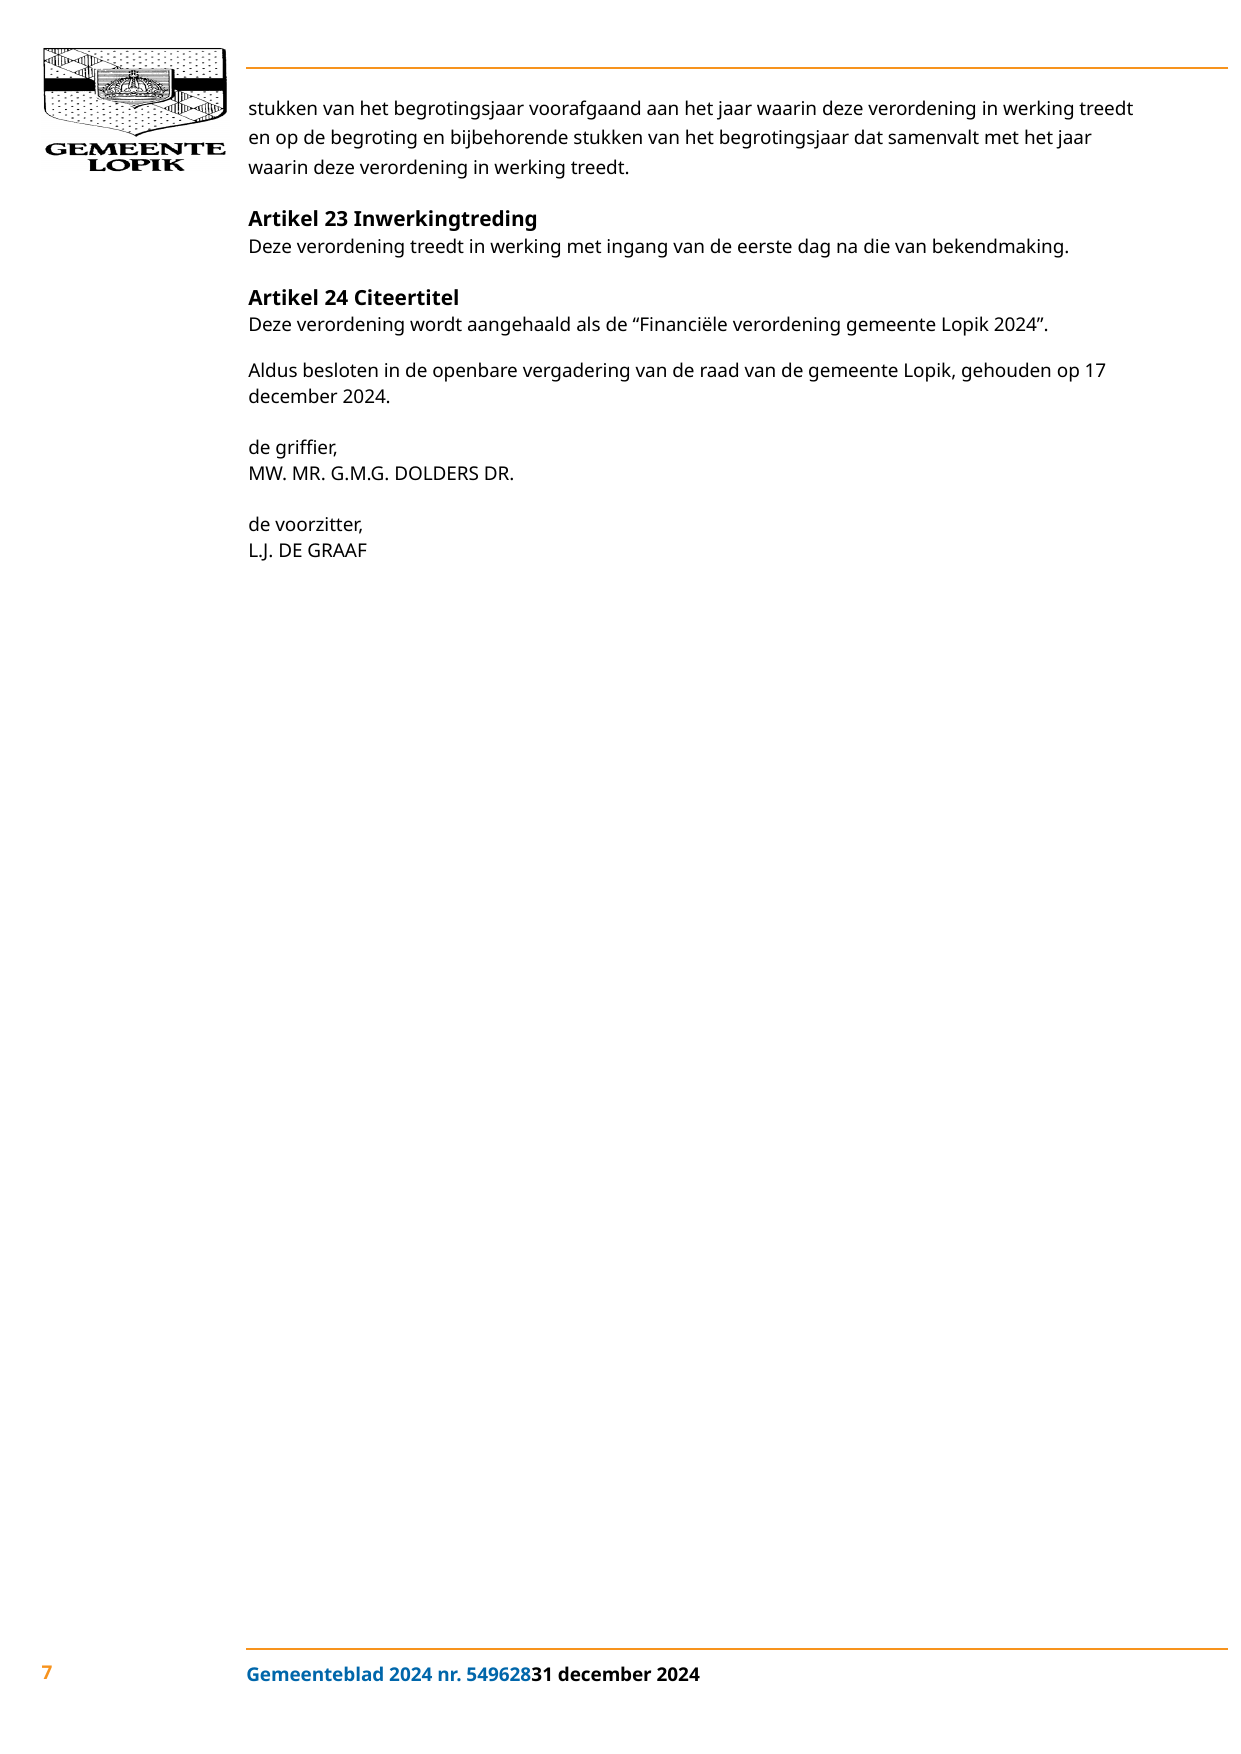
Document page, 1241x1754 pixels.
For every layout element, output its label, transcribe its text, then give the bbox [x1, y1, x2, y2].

text de griffier, [248, 434, 1152, 460]
text stukken van het begrotingsjaar voorafgaand aan het jaar waarin deze verordening in werking treedt en op de begroting en bijbehorende stukken van het begrotingsjaar dat samenvalt met het jaar waarin deze verordening in werking treedt. [248, 95, 1152, 180]
text L.J. DE GRAAF [248, 537, 1152, 563]
text Artikel 24 Citeertitel [248, 283, 1152, 312]
text Deze verordening treedt in werking met ingang van de eerste dag na die van bekendmaking. [248, 233, 1152, 258]
text de voorzitter, [248, 512, 1152, 537]
text MW. MR. G.M.G. DOLDERS DR. [248, 460, 1152, 486]
text Artikel 23 Inwerkingtreding [248, 204, 1152, 233]
picture [41, 47, 231, 172]
text Aldus besloten in de openbare vergadering van de raad van de gemeente Lopik, gehouden op 17 december 2024. [248, 357, 1152, 409]
text Deze verordening wordt aangehaald als de “Financiële verordening gemeente Lopik 2024”. [248, 312, 1152, 337]
